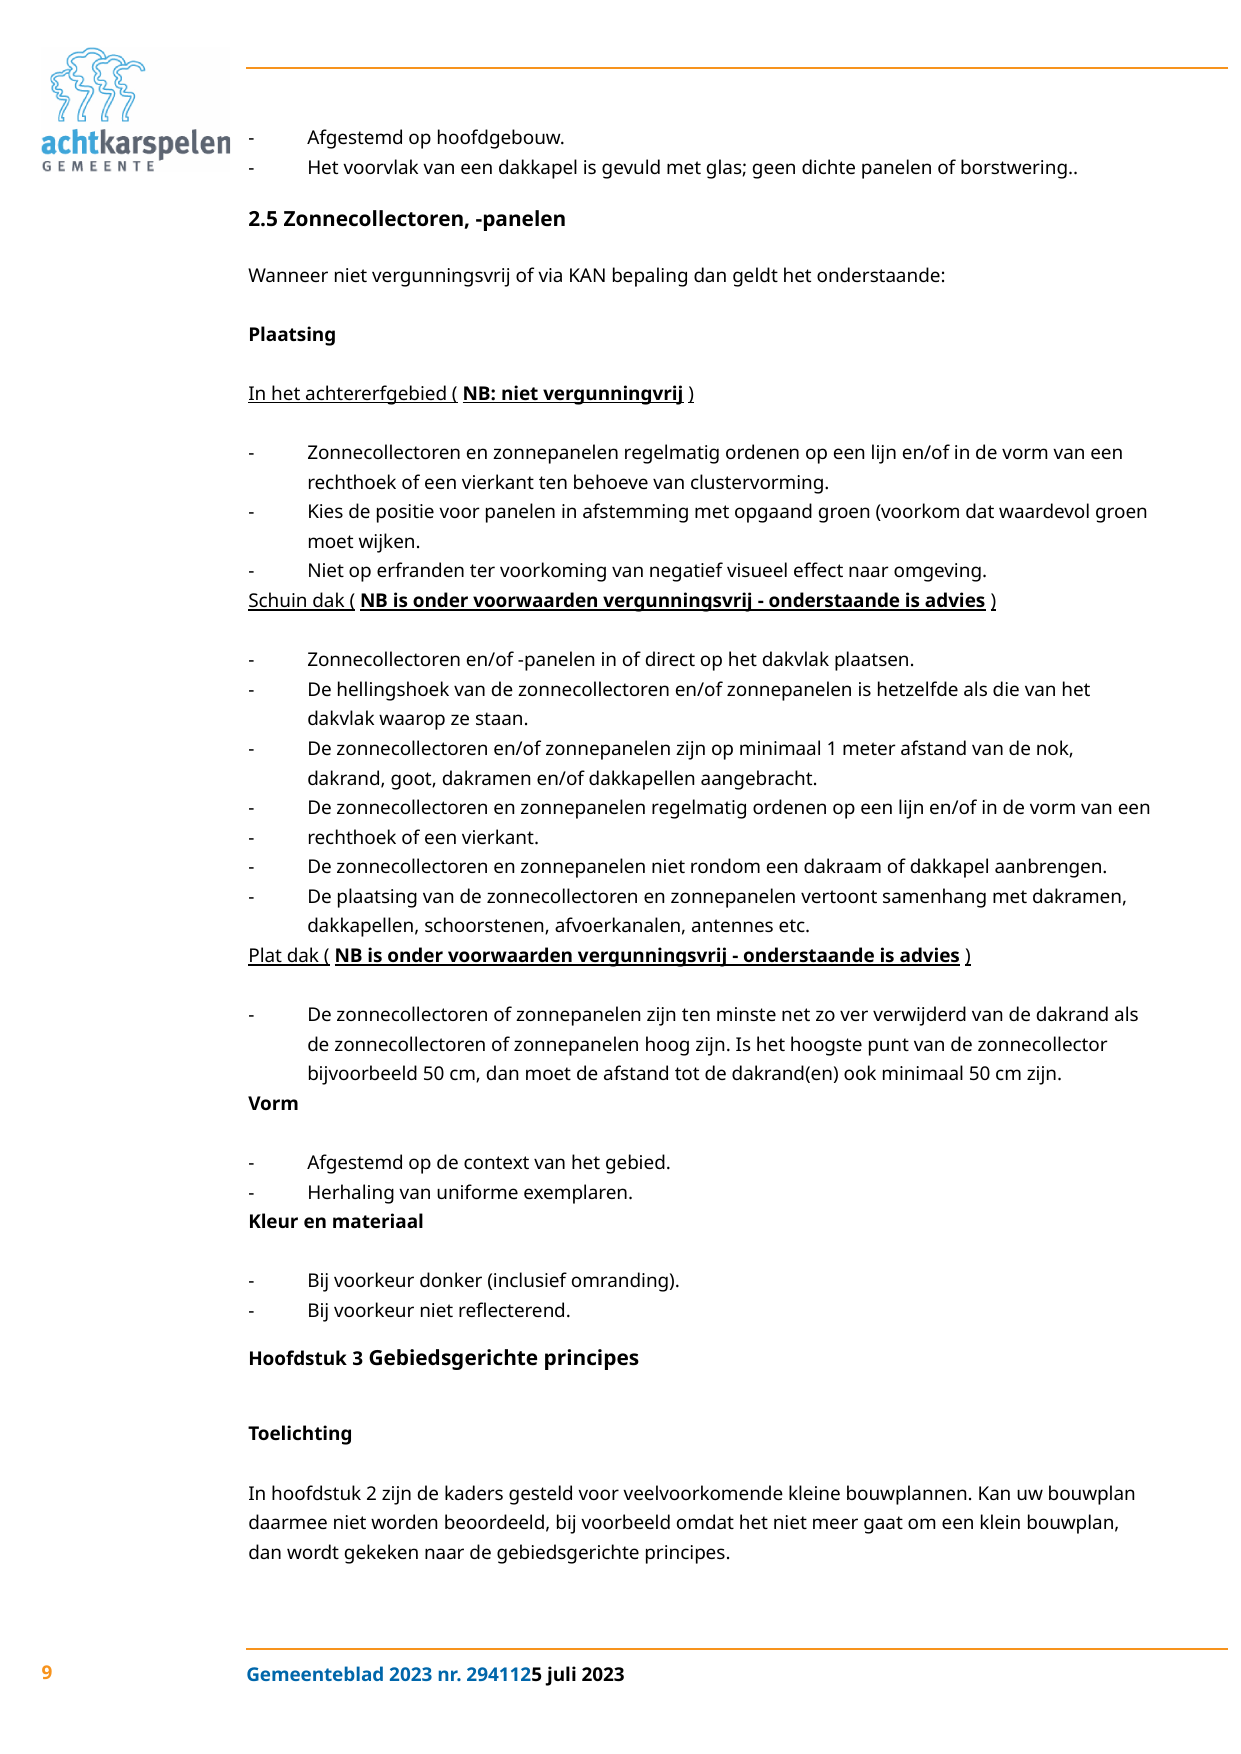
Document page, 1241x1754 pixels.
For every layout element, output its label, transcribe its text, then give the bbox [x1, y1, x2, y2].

text Toelichting [248, 1421, 1152, 1446]
list De plaatsing van de zonnecollectoren en zonnepanelen vertoont samenhang met dakramen, dakkapellen, schoorstenen, afvoerkanalen, antennes etc. [248, 883, 1152, 938]
list De zonnecollectoren en zonnepanelen niet rondom een dakraam of dakkapel aanbrengen. [248, 853, 1152, 879]
text Schuin dak ( NB is onder voorwaarden vergunningsvrij - onderstaande is advies ) [248, 587, 1152, 613]
list De hellingshoek van de zonnecollectoren en/of zonnepanelen is hetzelfde als die van het dakvlak waarop ze staan. [248, 676, 1152, 731]
text Hoofdstuk 3 Gebiedsgerichte principes [248, 1343, 1152, 1371]
list De zonnecollectoren en/of zonnepanelen zijn op minimaal 1 meter afstand van de nok, dakrand, goot, dakramen en/of dakkapellen aangebracht. [248, 735, 1152, 791]
list Niet op erfranden ter voorkoming van negatief visueel effect naar omgeving. [248, 558, 1152, 583]
text Plat dak ( NB is onder voorwaarden vergunningsvrij - onderstaande is advies ) [248, 942, 1152, 968]
table_header Wanneer niet vergunningsvrij of via KAN bepaling dan geldt het onderstaande: [248, 263, 1152, 288]
text 2.5 Zonnecollectoren, -panelen [248, 204, 1152, 233]
list Kies de positie voor panelen in afstemming met opgaand groen (voorkom dat waardevol groen moet wijken. [248, 498, 1152, 554]
text In het achtererfgebied ( NB: niet vergunningvrij ) [248, 380, 1152, 406]
list rechthoek of een vierkant. [248, 824, 1152, 850]
list De zonnecollectoren of zonnepanelen zijn ten minste net zo ver verwijderd van de dakrand als de zonnecollectoren of zonnepanelen hoog zijn. Is het hoogste punt van de zonnecollector bijvoorbeeld 50 cm, dan moet de afstand tot de dakrand(en) ook minimaal 50 cm zijn. [248, 1001, 1152, 1086]
list Bij voorkeur donker (inclusief omranding). [248, 1268, 1152, 1293]
list Het voorvlak van een dakkapel is gevuld met glas; geen dichte panelen of borstwering.. [248, 154, 1152, 180]
list Zonnecollectoren en zonnepanelen regelmatig ordenen op een lijn en/of in de vorm van een rechthoek of een vierkant ten behoeve van clustervorming. [248, 439, 1152, 495]
list Afgestemd op de context van het gebied. [248, 1149, 1152, 1175]
text Kleur en materiaal [248, 1208, 1152, 1234]
list Herhaling van uniforme exemplaren. [248, 1179, 1152, 1205]
picture [41, 47, 231, 172]
list Zonnecollectoren en/of -panelen in of direct op het dakvlak plaatsen. [248, 646, 1152, 672]
list Bij voorkeur niet reflecterend. [248, 1297, 1152, 1323]
list De zonnecollectoren en zonnepanelen regelmatig ordenen op een lijn en/of in de vorm van een [248, 794, 1152, 820]
text Vorm [248, 1090, 1152, 1116]
text In hoofdstuk 2 zijn de kaders gesteld voor veelvoorkomende kleine bouwplannen. Kan uw bouwplan daarmee niet worden beoordeeld, bij voorbeeld omdat het niet meer gaat om een klein bouwplan, dan wordt gekeken naar de gebiedsgerichte principes. [248, 1480, 1152, 1565]
text Plaatsing [248, 321, 1152, 347]
list Afgestemd op hoofdgebouw. [248, 124, 1152, 150]
